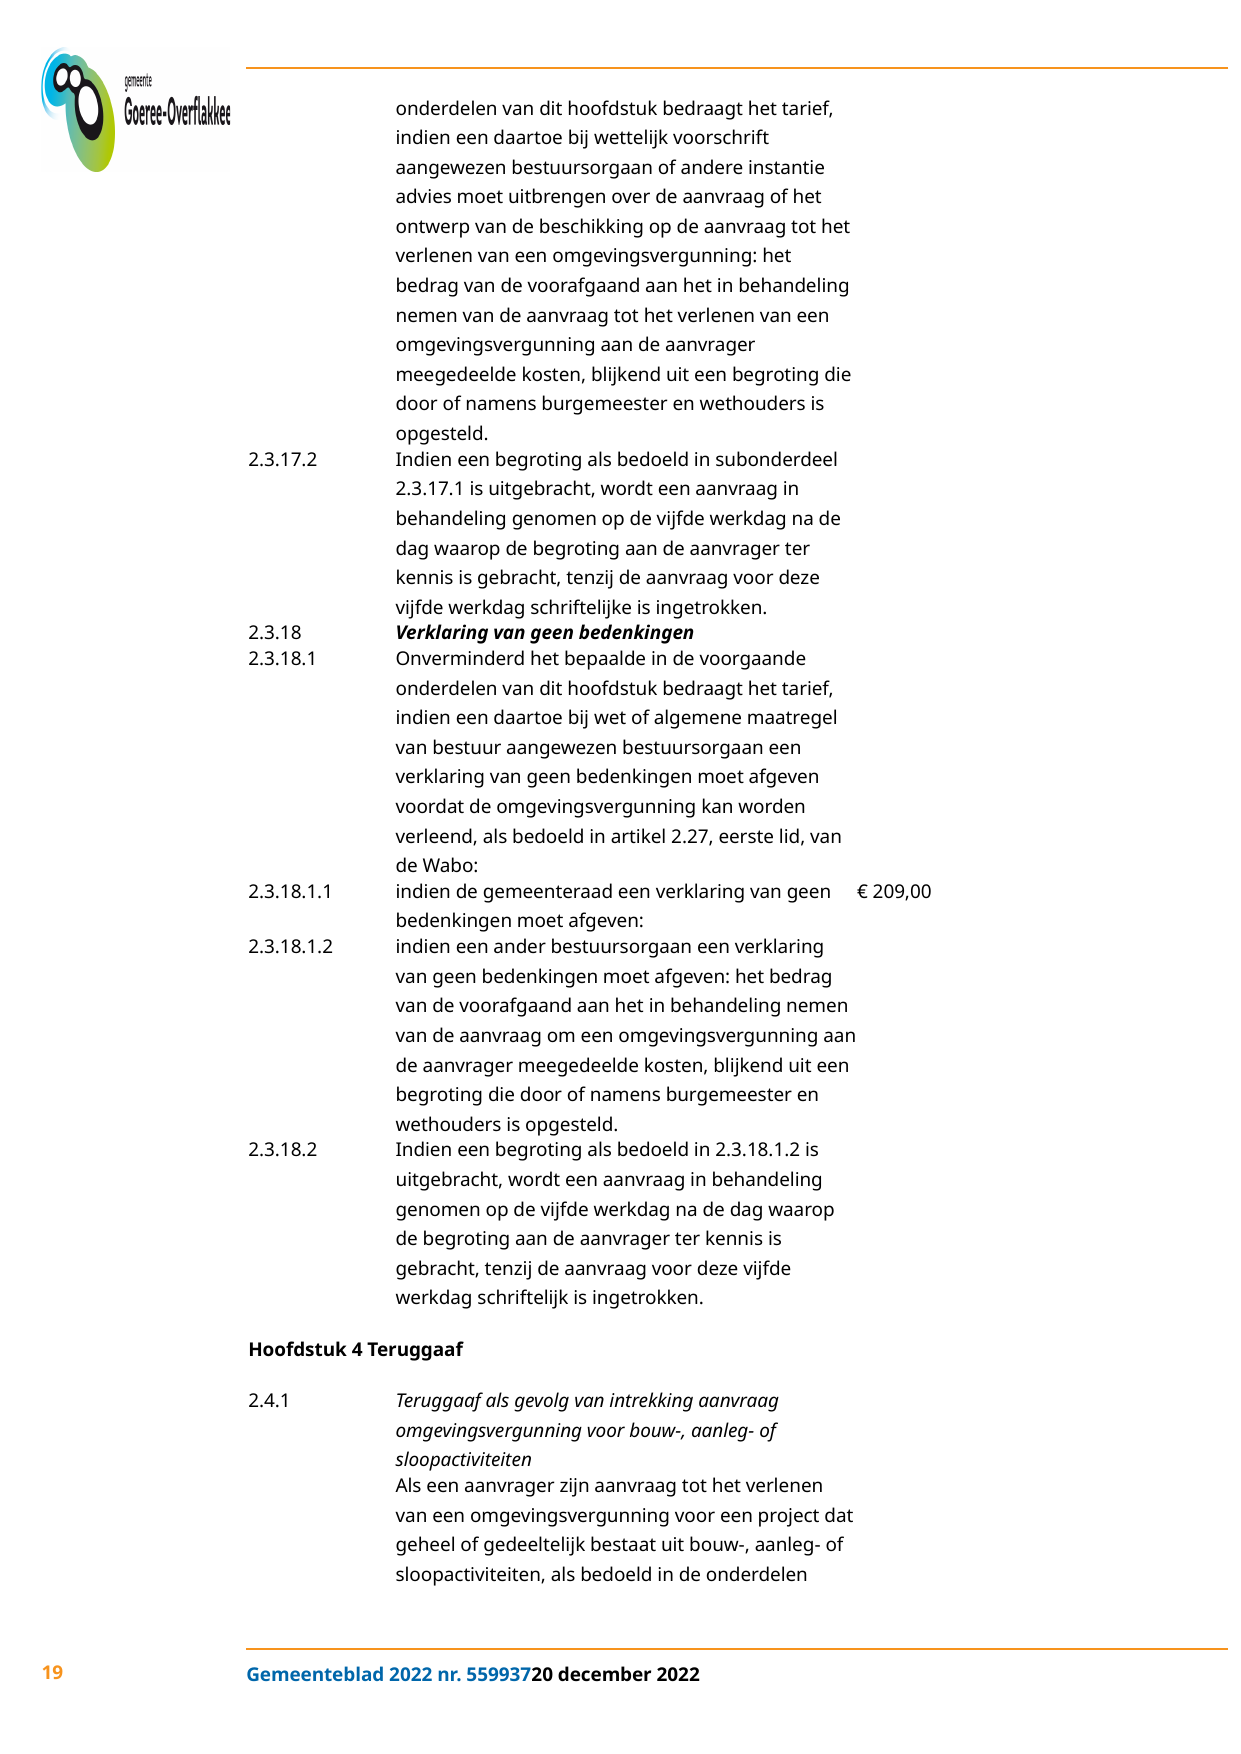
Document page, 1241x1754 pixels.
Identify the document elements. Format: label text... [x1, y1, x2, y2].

table_cell [857, 645, 1004, 878]
picture [41, 47, 231, 172]
table_cell 2.4.1 [248, 1388, 395, 1472]
table_cell Indien een begroting als bedoeld in 2.3.18.1.2 is uitgebracht, wordt een aanvraag in behandeling genomen op de vijfde werkdag na de dag waarop de begroting aan de aanvrager ter kennis is gebracht, tenzij de aanvraag voor deze vijfde werkdag schriftelijk is ingetrokken. [395, 1137, 857, 1310]
table_cell 2.3.17.2 [248, 446, 395, 619]
table_cell [1004, 1137, 1152, 1310]
table_cell 2.3.18 [248, 620, 395, 645]
table_cell [248, 1362, 1004, 1387]
table_cell Verklaring van geen bedenkingen [395, 620, 1004, 645]
table_cell indien de gemeenteraad een verklaring van geen bedenkingen moet afgeven: [395, 878, 857, 933]
table_cell [248, 95, 395, 446]
table_cell [1004, 446, 1152, 619]
table_cell [857, 1388, 1004, 1472]
table_cell indien een ander bestuursorgaan een verklaring van geen bedenkingen moet afgeven: het bedrag van de voorafgaand aan het in behandeling nemen van de aanvraag om een omgevingsvergunning aan de aanvrager meegedeelde kosten, blijkend uit een begroting die door of namens burgemeester en wethouders is opgesteld. [395, 934, 857, 1137]
table_cell [248, 1310, 1004, 1336]
table_cell [1004, 1473, 1152, 1587]
table_cell [248, 1473, 395, 1587]
table_cell [857, 934, 1004, 1137]
table_cell 2.3.18.1.1 [248, 878, 395, 933]
table_cell 2.3.18.1.2 [248, 934, 395, 1137]
table_cell [1004, 1336, 1152, 1362]
table_cell [857, 1473, 1004, 1587]
table_cell [857, 95, 1004, 446]
table_cell [857, 1137, 1004, 1310]
table_cell 2.3.18.2 [248, 1137, 395, 1310]
table_cell onderdelen van dit hoofdstuk bedraagt het tarief, indien een daartoe bij wettelijk voorschrift aangewezen bestuursorgaan of andere instantie advies moet uitbrengen over de aanvraag of het ontwerp van de beschikking op de aanvraag tot het verlenen van een omgevingsvergunning: het bedrag van de voorafgaand aan het in behandeling nemen van de aanvraag tot het verlenen van een omgevingsvergunning aan de aanvrager meegedeelde kosten, blijkend uit een begroting die door of namens burgemeester en wethouders is opgesteld. [395, 95, 857, 446]
table_cell € 209,00 [857, 878, 1004, 933]
table_cell [857, 446, 1004, 619]
table_cell Hoofdstuk 4 Teruggaaf [248, 1336, 1004, 1362]
table_cell [1004, 645, 1152, 878]
table_cell [1004, 620, 1152, 645]
table_cell [1004, 934, 1152, 1137]
table_cell [1004, 1310, 1152, 1336]
table_cell Teruggaaf als gevolg van intrekking aanvraag omgevingsvergunning voor bouw-, aanleg- of sloopactiviteiten [395, 1388, 857, 1472]
table_cell Als een aanvrager zijn aanvraag tot het verlenen van een omgevingsvergunning voor een project dat geheel of gedeeltelijk bestaat uit bouw-, aanleg- of sloopactiviteiten, als bedoeld in de onderdelen [395, 1473, 857, 1587]
table_cell 2.3.18.1 [248, 645, 395, 878]
table_cell [1004, 1388, 1152, 1472]
table_cell [1004, 878, 1152, 933]
table_cell Indien een begroting als bedoeld in subonderdeel 2.3.17.1 is uitgebracht, wordt een aanvraag in behandeling genomen op de vijfde werkdag na de dag waarop de begroting aan de aanvrager ter kennis is gebracht, tenzij de aanvraag voor deze vijfde werkdag schriftelijke is ingetrokken. [395, 446, 857, 619]
table_cell [1004, 1362, 1152, 1387]
table_cell [1004, 95, 1152, 446]
table_cell Onverminderd het bepaalde in de voorgaande onderdelen van dit hoofdstuk bedraagt het tarief, indien een daartoe bij wet of algemene maatregel van bestuur aangewezen bestuursorgaan een verklaring van geen bedenkingen moet afgeven voordat de omgevingsvergunning kan worden verleend, als bedoeld in artikel 2.27, eerste lid, van de Wabo: [395, 645, 857, 878]
